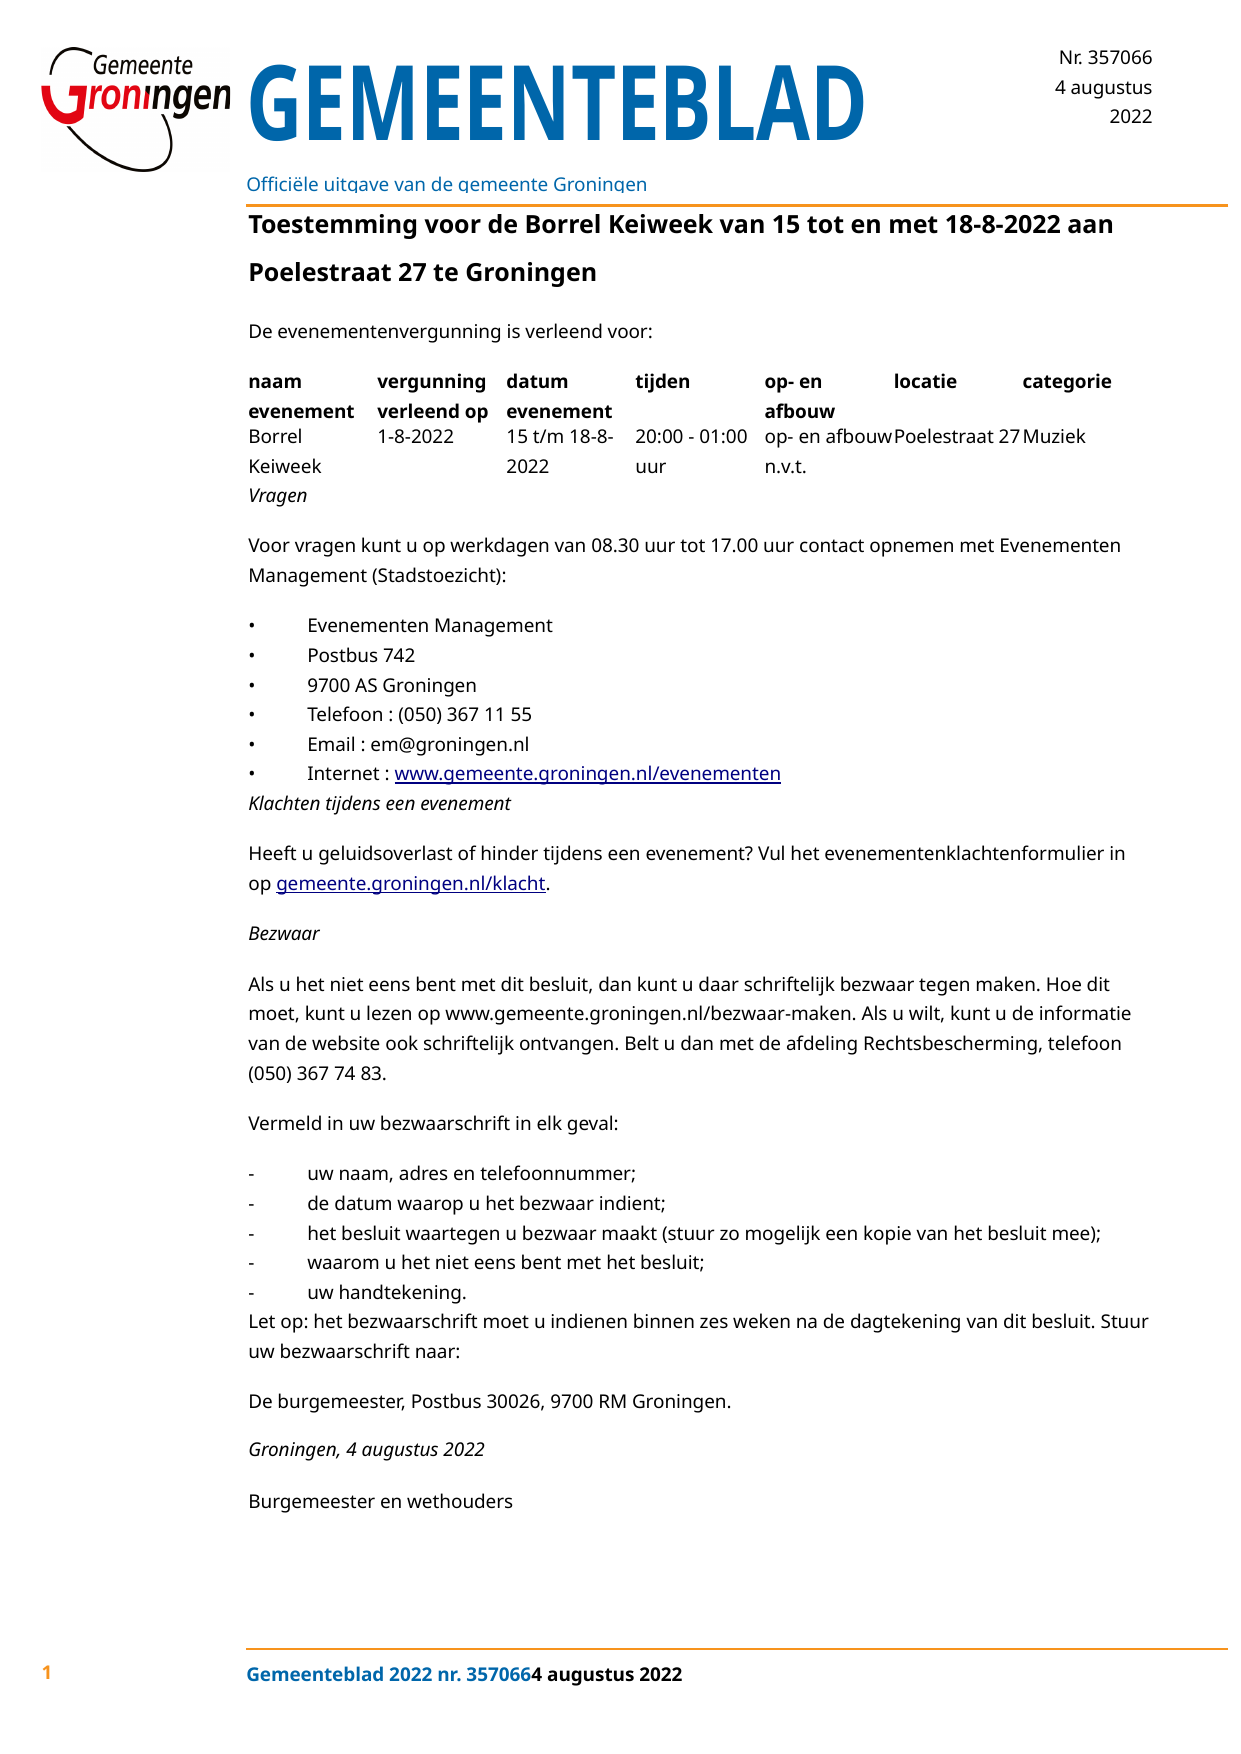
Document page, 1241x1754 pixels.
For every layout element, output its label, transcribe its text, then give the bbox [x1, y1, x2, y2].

table_header naam evenement [248, 369, 377, 424]
list 9700 AS Groningen [248, 672, 1152, 698]
text Als u het niet eens bent met dit besluit, dan kunt u daar schriftelijk bezwaar tegen maken. Hoe dit moet, kunt u lezen op www.gemeente.groningen.nl/bezwaar-maken. Als u wilt, kunt u de informatie van de website ook schriftelijk ontvangen. Belt u dan met de afdeling Rechtsbescherming, telefoon (050) 367 74 83. [248, 971, 1152, 1086]
text Burgemeester en wethouders [248, 1488, 1152, 1513]
table_cell 15 t/m 18-8-2022 [506, 424, 635, 479]
text Vragen [248, 482, 1152, 508]
table_cell op- en afbouw n.v.t. [764, 424, 893, 479]
text Groningen, 4 augustus 2022 [248, 1436, 1152, 1462]
list Telefoon : (050) 367 11 55 [248, 701, 1152, 727]
list Postbus 742 [248, 642, 1152, 668]
table_cell Muziek [1023, 424, 1152, 479]
table_cell Poelestraat 27 [894, 424, 1022, 479]
table_header locatie [894, 369, 1022, 424]
table_header op- en afbouw [764, 369, 893, 424]
table_cell Borrel Keiweek [248, 424, 377, 479]
picture [41, 47, 231, 172]
list Email : em@groningen.nl [248, 731, 1152, 757]
text Bezwaar [248, 921, 1152, 946]
list de datum waarop u het bezwaar indient; [248, 1190, 1152, 1216]
table_cell 1-8-2022 [377, 424, 506, 479]
table_header categorie [1023, 369, 1152, 424]
text Vermeld in uw bezwaarschrift in elk geval: [248, 1110, 1152, 1136]
table_header datum evenement [506, 369, 635, 424]
list Evenementen Management [248, 613, 1152, 638]
table_cell 20:00 - 01:00 uur [635, 424, 764, 479]
text Klachten tijdens een evenement [248, 790, 1152, 816]
list waarom u het niet eens bent met het besluit; [248, 1249, 1152, 1275]
text De evenementenvergunning is verleend voor: [248, 318, 1152, 344]
text Heeft u geluidsoverlast of hinder tijdens een evenement? Vul het evenementenklachtenformulier in op gemeente.groningen.nl/klacht. [248, 841, 1152, 896]
table_header vergunning verleend op [377, 369, 506, 424]
text Let op: het bezwaarschrift moet u indienen binnen zes weken na de dagtekening van dit besluit. Stuur uw bezwaarschrift naar: [248, 1308, 1152, 1364]
text De burgemeester, Postbus 30026, 9700 RM Groningen. [248, 1388, 1152, 1414]
list Internet : www.gemeente.groningen.nl/evenementen [248, 761, 1152, 786]
list uw naam, adres en telefoonnummer; [248, 1161, 1152, 1186]
list het besluit waartegen u bezwaar maakt (stuur zo mogelijk een kopie van het besluit mee); [248, 1220, 1152, 1246]
text Toestemming voor de Borrel Keiweek van 15 tot en met 18-8-2022 aan Poelestraat 27 te Groningen [248, 207, 1152, 288]
text Voor vragen kunt u op werkdagen van 08.30 uur tot 17.00 uur contact opnemen met Evenementen Management (Stadstoezicht): [248, 533, 1152, 588]
table_header tijden [635, 369, 764, 424]
list uw handtekening. [248, 1279, 1152, 1305]
